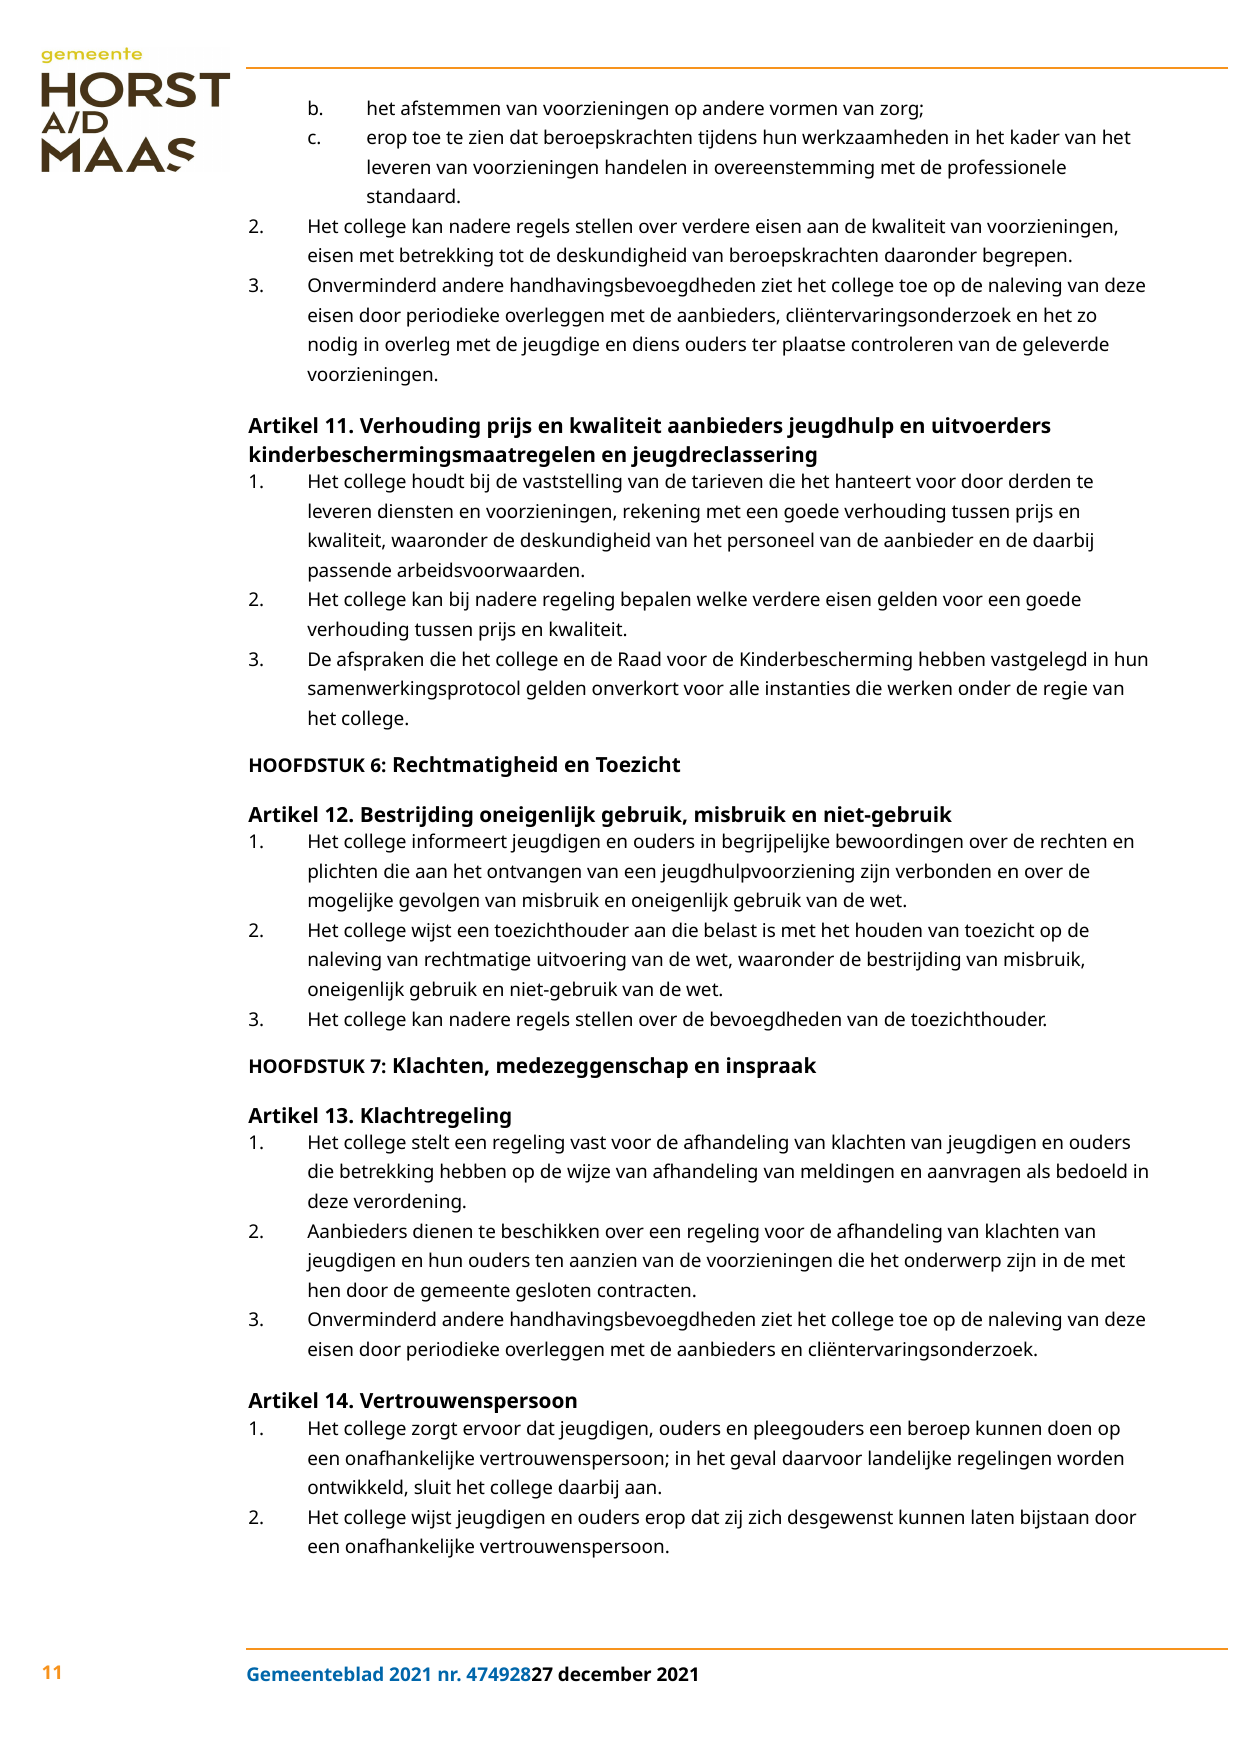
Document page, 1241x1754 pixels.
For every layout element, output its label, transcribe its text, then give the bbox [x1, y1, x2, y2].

list Het college wijst een toezichthouder aan die belast is met het houden van toezicht op de naleving van rechtmatige uitvoering van de wet, waaronder de bestrijding van misbruik, oneigenlijk gebruik en niet-gebruik van de wet. [248, 917, 1152, 1002]
text HOOFDSTUK 6: Rechtmatigheid en Toezicht [248, 751, 1152, 779]
list erop toe te zien dat beroepskrachten tijdens hun werkzaamheden in het kader van het leveren van voorzieningen handelen in overeenstemming met de professionele standaard. [307, 124, 1152, 209]
list Het college kan nadere regels stellen over de bevoegdheden van de toezichthouder. [248, 1006, 1152, 1032]
list Het college houdt bij de vaststelling van de tarieven die het hanteert voor door derden te leveren diensten en voorzieningen, rekening met een goede verhouding tussen prijs en kwaliteit, waaronder de deskundigheid van het personeel van de aanbieder en de daarbij passende arbeidsvoorwaarden. [248, 468, 1152, 583]
list Het college informeert jeugdigen en ouders in begrijpelijke bewoordingen over de rechten en plichten die aan het ontvangen van een jeugdhulpvoorziening zijn verbonden en over de mogelijke gevolgen van misbruik en oneigenlijk gebruik van de wet. [248, 828, 1152, 913]
text HOOFDSTUK 7: Klachten, medezeggenschap en inspraak [248, 1051, 1152, 1080]
list De afspraken die het college en de Raad voor de Kinderbescherming hebben vastgelegd in hun samenwerkingsprotocol gelden onverkort voor alle instanties die werken onder de regie van het college. [248, 646, 1152, 731]
list Onverminderd andere handhavingsbevoegdheden ziet het college toe op de naleving van deze eisen door periodieke overleggen met de aanbieders en cliëntervaringsonderzoek. [248, 1307, 1152, 1362]
text Artikel 12. Bestrijding oneigenlijk gebruik, misbruik en niet-gebruik [248, 800, 1152, 828]
list Het college stelt een regeling vast voor de afhandeling van klachten van jeugdigen en ouders die betrekking hebben op de wijze van afhandeling van meldingen en aanvragen als bedoeld in deze verordening. [248, 1129, 1152, 1214]
picture [41, 47, 231, 172]
list Het college zorgt ervoor dat jeugdigen, ouders en pleegouders een beroep kunnen doen op een onafhankelijke vertrouwenspersoon; in het geval daarvoor landelijke regelingen worden ontwikkeld, sluit het college daarbij aan. [248, 1415, 1152, 1500]
text Artikel 13. Klachtregeling [248, 1101, 1152, 1129]
text Artikel 14. Vertrouwenspersoon [248, 1387, 1152, 1415]
text Artikel 11. Verhouding prijs en kwaliteit aanbieders jeugdhulp en uitvoerders kinderbeschermingsmaatregelen en jeugdreclassering [248, 411, 1152, 468]
list Het college wijst jeugdigen en ouders erop dat zij zich desgewenst kunnen laten bijstaan door een onafhankelijke vertrouwenspersoon. [248, 1504, 1152, 1559]
list Onverminderd andere handhavingsbevoegdheden ziet het college toe op de naleving van deze eisen door periodieke overleggen met de aanbieders, cliëntervaringsonderzoek en het zo nodig in overleg met de jeugdige en diens ouders ter plaatse controleren van de geleverde voorzieningen. [248, 272, 1152, 387]
list Het college kan bij nadere regeling bepalen welke verdere eisen gelden voor een goede verhouding tussen prijs en kwaliteit. [248, 587, 1152, 642]
list Aanbieders dienen te beschikken over een regeling voor de afhandeling van klachten van jeugdigen en hun ouders ten aanzien van de voorzieningen die het onderwerp zijn in de met hen door de gemeente gesloten contracten. [248, 1218, 1152, 1303]
list Het college kan nadere regels stellen over verdere eisen aan de kwaliteit van voorzieningen, eisen met betrekking tot de deskundigheid van beroepskrachten daaronder begrepen. [248, 213, 1152, 268]
list het afstemmen van voorzieningen op andere vormen van zorg; [307, 95, 1152, 121]
